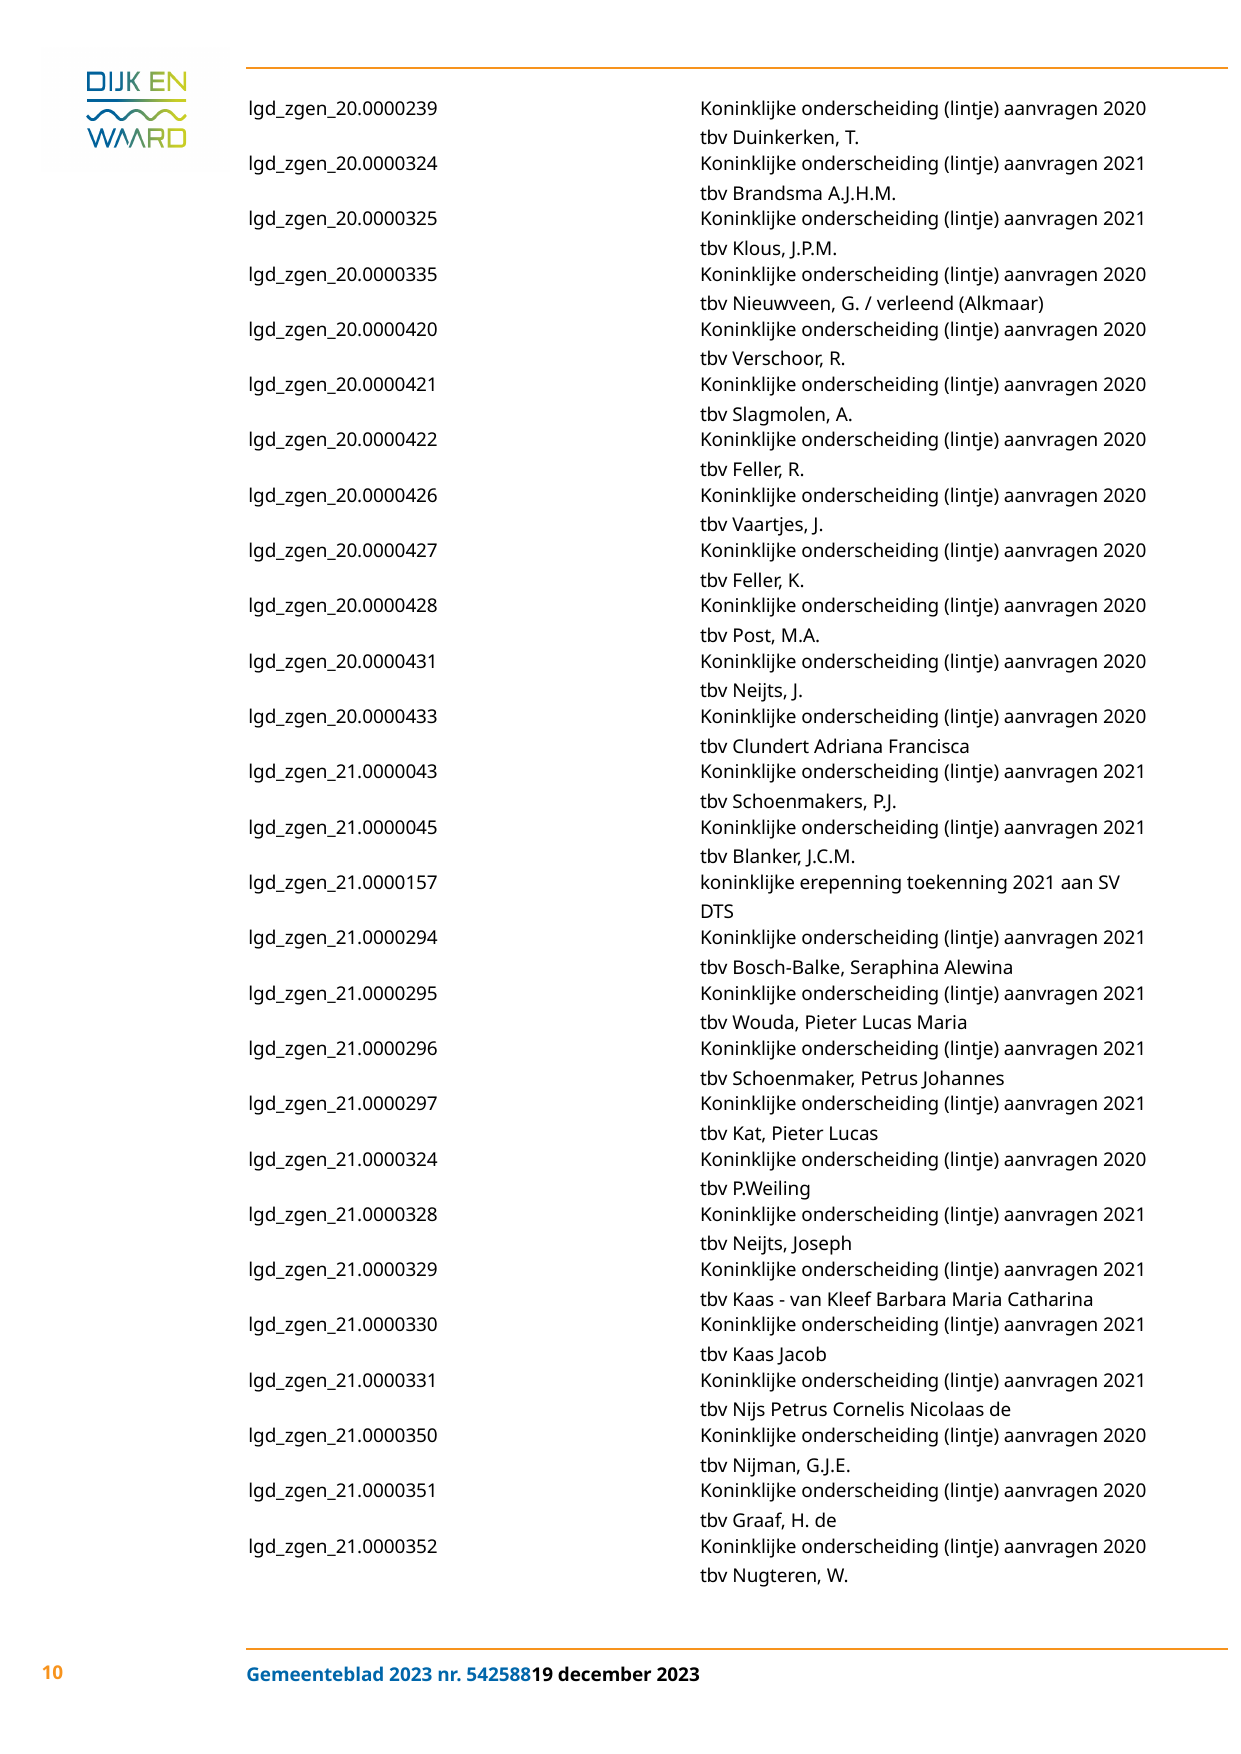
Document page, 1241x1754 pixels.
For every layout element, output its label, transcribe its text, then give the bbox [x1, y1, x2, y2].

table_cell Koninklijke onderscheiding (lintje) aanvragen 2020 tbv Feller, R. [700, 427, 1152, 482]
table_cell Koninklijke onderscheiding (lintje) aanvragen 2021 tbv Klous, J.P.M. [700, 205, 1152, 261]
table_cell Koninklijke onderscheiding (lintje) aanvragen 2020 tbv Verschoor, R. [700, 316, 1152, 371]
table_cell lgd_zgen_20.0000420 [248, 316, 700, 371]
table_cell Koninklijke onderscheiding (lintje) aanvragen 2021 tbv Kaas - van Kleef Barbara Maria Catharina [700, 1256, 1152, 1312]
table_cell lgd_zgen_20.0000431 [248, 648, 700, 703]
table_cell lgd_zgen_21.0000157 [248, 869, 700, 924]
table_cell Koninklijke onderscheiding (lintje) aanvragen 2020 tbv Vaartjes, J. [700, 482, 1152, 537]
table_cell lgd_zgen_21.0000330 [248, 1312, 700, 1367]
table_cell lgd_zgen_21.0000328 [248, 1201, 700, 1256]
table_cell lgd_zgen_20.0000433 [248, 703, 700, 758]
table_cell Koninklijke onderscheiding (lintje) aanvragen 2021 tbv Schoenmakers, P.J. [700, 759, 1152, 814]
table_cell Koninklijke onderscheiding (lintje) aanvragen 2020 tbv Nieuwveen, G. / verleend (Alkmaar) [700, 261, 1152, 316]
table_cell koninklijke erepenning toekenning 2021 aan SV DTS [700, 869, 1152, 924]
table_cell lgd_zgen_20.0000421 [248, 371, 700, 427]
table_cell Koninklijke onderscheiding (lintje) aanvragen 2020 tbv Nijman, G.J.E. [700, 1422, 1152, 1478]
picture [41, 47, 231, 172]
table_cell Koninklijke onderscheiding (lintje) aanvragen 2021 tbv Kat, Pieter Lucas [700, 1090, 1152, 1146]
table_cell lgd_zgen_21.0000043 [248, 759, 700, 814]
table_cell Koninklijke onderscheiding (lintje) aanvragen 2021 tbv Schoenmaker, Petrus Johannes [700, 1035, 1152, 1090]
table_cell lgd_zgen_20.0000239 [248, 95, 700, 150]
table_cell lgd_zgen_21.0000329 [248, 1256, 700, 1312]
table_cell Koninklijke onderscheiding (lintje) aanvragen 2021 tbv Brandsma A.J.H.M. [700, 150, 1152, 205]
table_cell lgd_zgen_21.0000295 [248, 980, 700, 1035]
table_cell lgd_zgen_20.0000422 [248, 427, 700, 482]
table_cell lgd_zgen_20.0000426 [248, 482, 700, 537]
table_cell lgd_zgen_21.0000350 [248, 1422, 700, 1478]
table_cell lgd_zgen_21.0000297 [248, 1090, 700, 1146]
table_cell lgd_zgen_21.0000351 [248, 1478, 700, 1533]
table_cell Koninklijke onderscheiding (lintje) aanvragen 2020 tbv Duinkerken, T. [700, 95, 1152, 150]
table_cell lgd_zgen_21.0000045 [248, 814, 700, 869]
table_cell Koninklijke onderscheiding (lintje) aanvragen 2020 tbv Feller, K. [700, 537, 1152, 593]
table_cell Koninklijke onderscheiding (lintje) aanvragen 2021 tbv Neijts, Joseph [700, 1201, 1152, 1256]
table_cell lgd_zgen_20.0000325 [248, 205, 700, 261]
table_cell lgd_zgen_20.0000428 [248, 593, 700, 648]
table_cell Koninklijke onderscheiding (lintje) aanvragen 2020 tbv Clundert Adriana Francisca [700, 703, 1152, 758]
table_cell lgd_zgen_21.0000296 [248, 1035, 700, 1090]
table_cell Koninklijke onderscheiding (lintje) aanvragen 2020 tbv Graaf, H. de [700, 1478, 1152, 1533]
table_cell lgd_zgen_21.0000294 [248, 925, 700, 980]
table_cell lgd_zgen_21.0000331 [248, 1367, 700, 1422]
table_cell Koninklijke onderscheiding (lintje) aanvragen 2021 tbv Nijs Petrus Cornelis Nicolaas de [700, 1367, 1152, 1422]
table_cell lgd_zgen_21.0000352 [248, 1533, 700, 1588]
table_cell lgd_zgen_20.0000335 [248, 261, 700, 316]
table_cell Koninklijke onderscheiding (lintje) aanvragen 2021 tbv Kaas Jacob [700, 1312, 1152, 1367]
table_cell Koninklijke onderscheiding (lintje) aanvragen 2021 tbv Bosch-Balke, Seraphina Alewina [700, 925, 1152, 980]
table_cell Koninklijke onderscheiding (lintje) aanvragen 2021 tbv Blanker, J.C.M. [700, 814, 1152, 869]
table_cell Koninklijke onderscheiding (lintje) aanvragen 2020 tbv P.Weiling [700, 1146, 1152, 1201]
table_cell Koninklijke onderscheiding (lintje) aanvragen 2021 tbv Wouda, Pieter Lucas Maria [700, 980, 1152, 1035]
table_cell lgd_zgen_21.0000324 [248, 1146, 700, 1201]
table_cell lgd_zgen_20.0000324 [248, 150, 700, 205]
table_cell Koninklijke onderscheiding (lintje) aanvragen 2020 tbv Nugteren, W. [700, 1533, 1152, 1588]
table_cell Koninklijke onderscheiding (lintje) aanvragen 2020 tbv Slagmolen, A. [700, 371, 1152, 427]
table_cell Koninklijke onderscheiding (lintje) aanvragen 2020 tbv Post, M.A. [700, 593, 1152, 648]
table_cell lgd_zgen_20.0000427 [248, 537, 700, 593]
table_cell Koninklijke onderscheiding (lintje) aanvragen 2020 tbv Neijts, J. [700, 648, 1152, 703]
